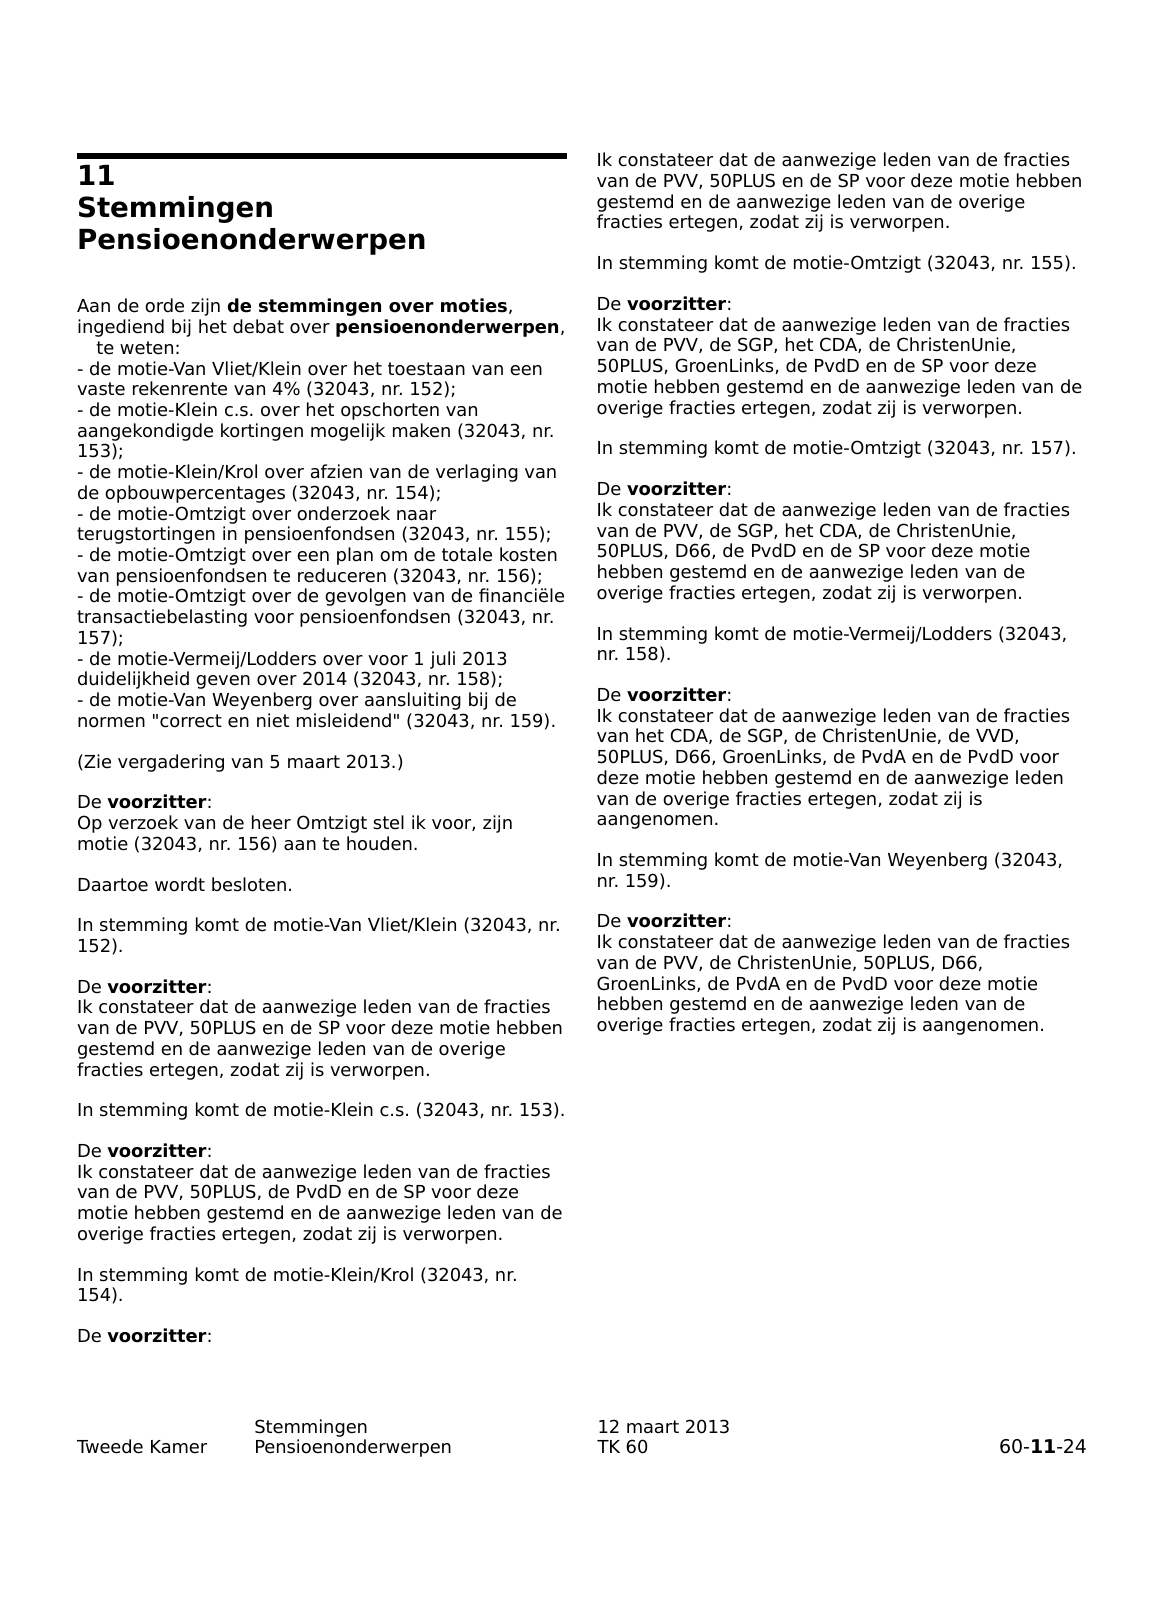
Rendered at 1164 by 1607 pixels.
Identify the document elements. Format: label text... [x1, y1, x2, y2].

text Aan de orde zijn de stemmingen over moties, ingediend bij het debat over pensioenonderwerpen, [77, 296, 567, 338]
text - de motie-Omtzigt over de gevolgen van de financiële transactiebelasting voor pensioenfondsen (32043, nr. 157); [77, 586, 567, 648]
text - de motie-Van Weyenberg over aansluiting bij de normen "correct en niet misleidend" (32043, nr. 159). [77, 690, 567, 731]
text Op verzoek van de heer Omtzigt stel ik voor, zijn motie (32043, nr. 156) aan te houden. [77, 813, 567, 854]
text De voorzitter: [596, 479, 1087, 500]
text In stemming komt de motie-Vermeij/Lodders (32043, nr. 158). [596, 623, 1087, 665]
text De voorzitter: [77, 1141, 567, 1162]
text In stemming komt de motie-Omtzigt (32043, nr. 155). [596, 253, 1087, 274]
text Ik constateer dat de aanwezige leden van de fracties van de PVV, de ChristenUnie, 50PLUS, D66, GroenLinks, de PvdA en de PvdD voor deze motie hebben gestemd en de aanwezige leden van de overige fracties ertegen, zodat zij is aangenomen. [596, 932, 1087, 1036]
text In stemming komt de motie-Van Weyenberg (32043, nr. 159). [596, 850, 1087, 891]
text Ik constateer dat de aanwezige leden van de fracties van het CDA, de SGP, de ChristenUnie, de VVD, 50PLUS, D66, GroenLinks, de PvdA en de PvdD voor deze motie hebben gestemd en de aanwezige leden van de overige fracties ertegen, zodat zij is aangenomen. [596, 706, 1087, 830]
text Ik constateer dat de aanwezige leden van de fracties van de PVV, 50PLUS en de SP voor deze motie hebben gestemd en de aanwezige leden van de overige fracties ertegen, zodat zij is verworpen. [77, 997, 567, 1080]
text - de motie-Omtzigt over een plan om de totale kosten van pensioenfondsen te reduceren (32043, nr. 156); [77, 545, 567, 586]
text In stemming komt de motie-Klein/Krol (32043, nr. 154). [77, 1264, 567, 1306]
text Ik constateer dat de aanwezige leden van de fracties van de PVV, 50PLUS en de SP voor deze motie hebben gestemd en de aanwezige leden van de overige fracties ertegen, zodat zij is verworpen. [596, 150, 1087, 233]
text Ik constateer dat de aanwezige leden van de fracties van de PVV, de SGP, het CDA, de ChristenUnie, 50PLUS, D66, de PvdD en de SP voor deze motie hebben gestemd en de aanwezige leden van de overige fracties ertegen, zodat zij is verworpen. [596, 500, 1087, 603]
text In stemming komt de motie-Klein c.s. (32043, nr. 153). [77, 1100, 567, 1121]
text (Zie vergadering van 5 maart 2013.) [77, 751, 567, 772]
text - de motie-Vermeij/Lodders over voor 1 juli 2013 duidelijkheid geven over 2014 (32043, nr. 158); [77, 648, 567, 690]
text De voorzitter: [596, 911, 1087, 932]
text - de motie-Klein/Krol over afzien van de verlaging van de opbouwpercentages (32043, nr. 154); [77, 462, 567, 503]
text De voorzitter: [77, 792, 567, 813]
text te weten: [77, 338, 567, 358]
text De voorzitter: [596, 685, 1087, 706]
text - de motie-Omtzigt over onderzoek naar terugstortingen in pensioenfondsen (32043, nr. 155); [77, 503, 567, 545]
text De voorzitter: [596, 294, 1087, 314]
title 11 Stemmingen Pensioenonderwerpen [77, 159, 567, 256]
text De voorzitter: [77, 977, 567, 997]
text Ik constateer dat de aanwezige leden van de fracties van de PVV, de SGP, het CDA, de ChristenUnie, 50PLUS, GroenLinks, de PvdD en de SP voor deze motie hebben gestemd en de aanwezige leden van de overige fracties ertegen, zodat zij is verworpen. [596, 314, 1087, 418]
text Daartoe wordt besloten. [77, 874, 567, 895]
text - de motie-Van Vliet/Klein over het toestaan van een vaste rekenrente van 4% (32043, nr. 152); [77, 358, 567, 400]
text - de motie-Klein c.s. over het opschorten van aangekondigde kortingen mogelijk maken (32043, nr. 153); [77, 400, 567, 462]
text In stemming komt de motie-Van Vliet/Klein (32043, nr. 152). [77, 915, 567, 957]
text De voorzitter: [77, 1326, 567, 1347]
text In stemming komt de motie-Omtzigt (32043, nr. 157). [596, 438, 1087, 459]
text Ik constateer dat de aanwezige leden van de fracties van de PVV, 50PLUS, de PvdD en de SP voor deze motie hebben gestemd en de aanwezige leden van de overige fracties ertegen, zodat zij is verworpen. [77, 1162, 567, 1244]
